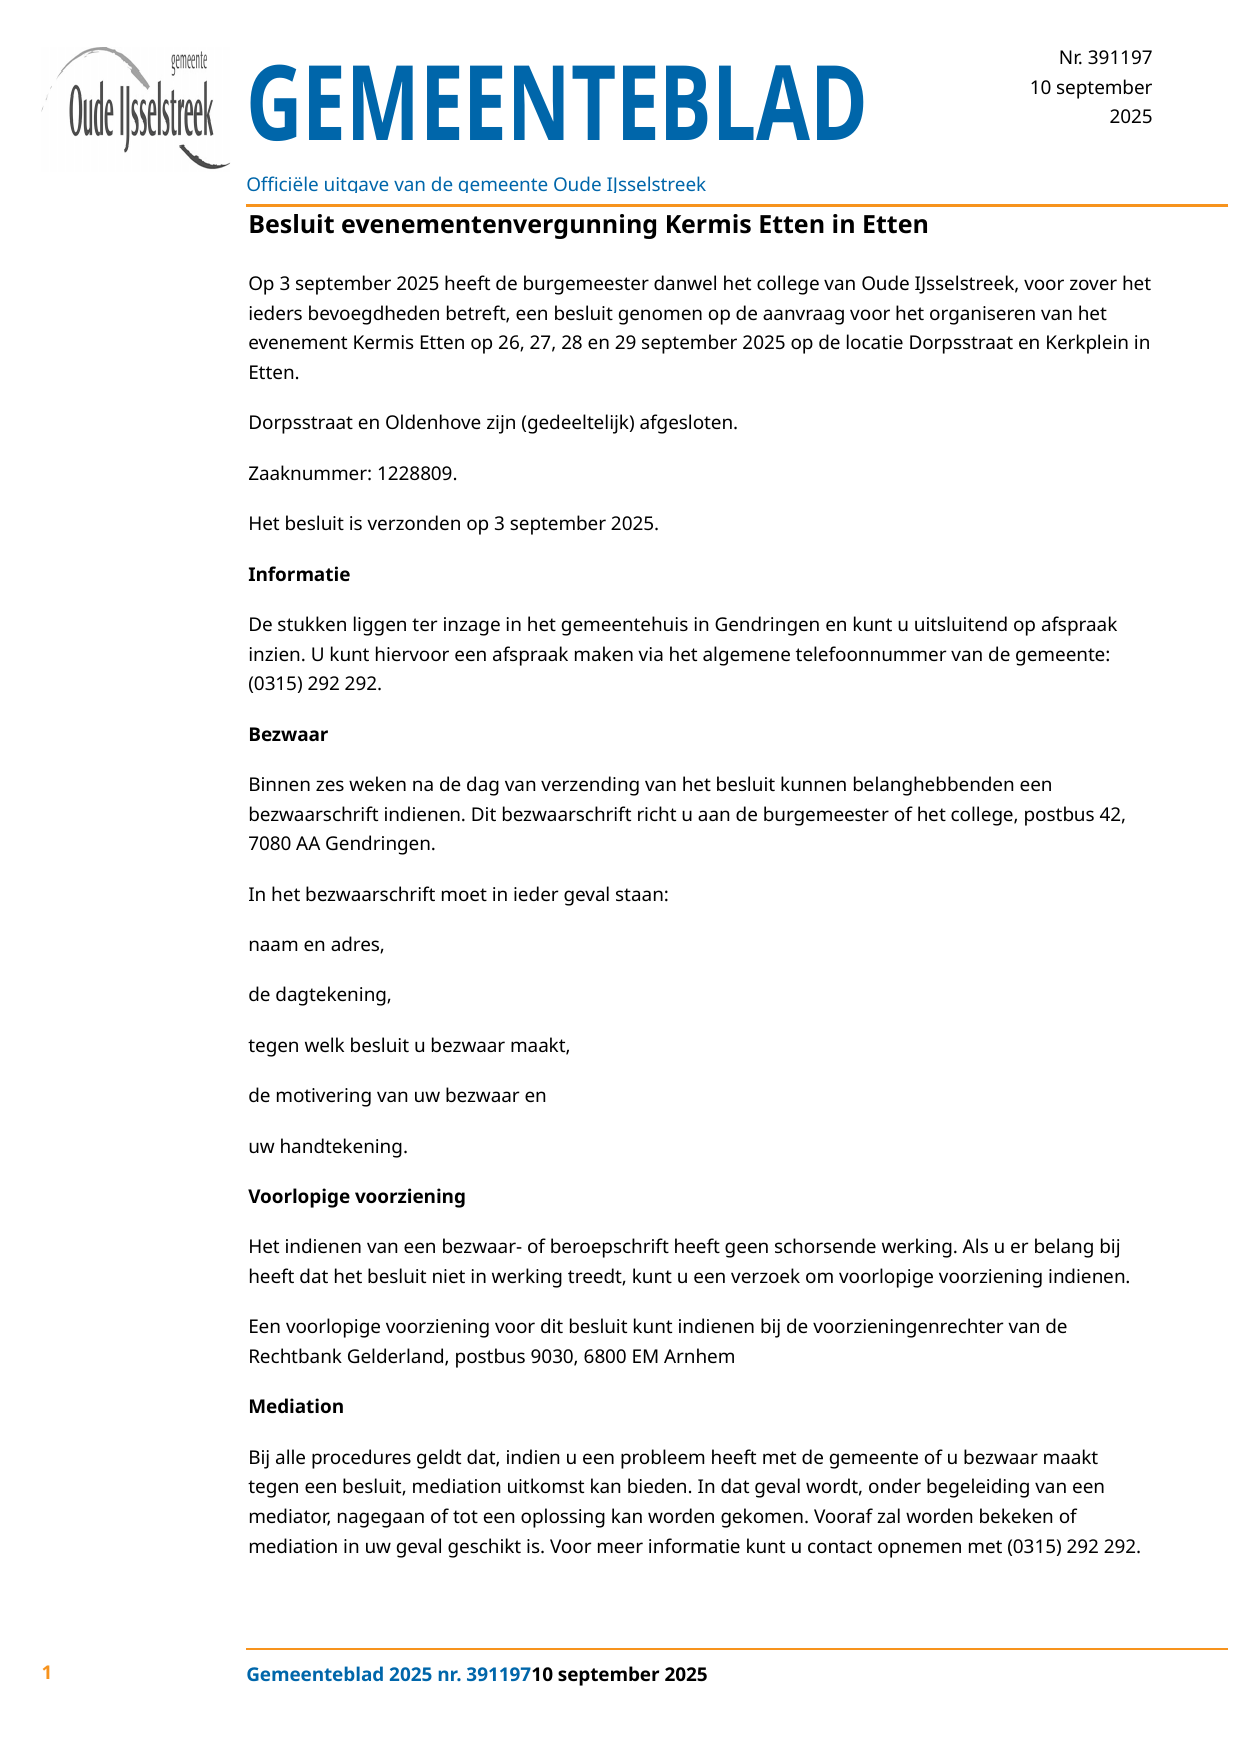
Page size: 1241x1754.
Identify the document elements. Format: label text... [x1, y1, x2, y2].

text uw handtekening. [248, 1133, 1152, 1158]
picture [41, 47, 231, 172]
text Informatie [248, 561, 1152, 586]
text Dorpsstraat en Oldenhove zijn (gedeeltelijk) afgesloten. [248, 409, 1152, 435]
text Bij alle procedures geldt dat, indien u een probleem heeft met de gemeente of u bezwaar maakt tegen een besluit, mediation uitkomst kan bieden. In dat geval wordt, onder begeleiding van een mediator, nagegaan of tot een oplossing kan worden gekomen. Vooraf zal worden bekeken of mediation in uw geval geschikt is. Voor meer informatie kunt u contact opnemen met (0315) 292 292. [248, 1444, 1152, 1558]
text In het bezwaarschrift moet in ieder geval staan: [248, 881, 1152, 906]
text Zaaknummer: 1228809. [248, 460, 1152, 486]
text Voorlopige voorziening [248, 1183, 1152, 1209]
text Binnen zes weken na de dag van verzending van het besluit kunnen belanghebbenden een bezwaarschrift indienen. Dit bezwaarschrift richt u aan de burgemeester of het college, postbus 42, 7080 AA Gendringen. [248, 771, 1152, 856]
text Mediation [248, 1394, 1152, 1419]
text Het besluit is verzonden op 3 september 2025. [248, 510, 1152, 536]
text De stukken liggen ter inzage in het gemeentehuis in Gendringen en kunt u uitsluitend op afspraak inzien. U kunt hiervoor een afspraak maken via het algemene telefoonnummer van de gemeente: (0315) 292 292. [248, 611, 1152, 696]
text tegen welk besluit u bezwaar maakt, [248, 1032, 1152, 1058]
text Het indienen van een bezwaar- of beroepschrift heeft geen schorsende werking. Als u er belang bij heeft dat het besluit niet in werking treedt, kunt u een verzoek om voorlopige voorziening indienen. [248, 1234, 1152, 1289]
text Besluit evenementenvergunning Kermis Etten in Etten [248, 207, 1152, 241]
text naam en adres, [248, 931, 1152, 957]
text Een voorlopige voorziening voor dit besluit kunt indienen bij de voorzieningenrechter van de Rechtbank Gelderland, postbus 9030, 6800 EM Arnhem [248, 1314, 1152, 1369]
text Op 3 september 2025 heeft de burgemeester danwel het college van Oude IJsselstreek, voor zover het ieders bevoegdheden betreft, een besluit genomen op de aanvraag voor het organiseren van het evenement Kermis Etten op 26, 27, 28 en 29 september 2025 op de locatie Dorpsstraat en Kerkplein in Etten. [248, 270, 1152, 385]
text de motivering van uw bezwaar en [248, 1082, 1152, 1108]
text de dagtekening, [248, 982, 1152, 1007]
text Bezwaar [248, 721, 1152, 746]
